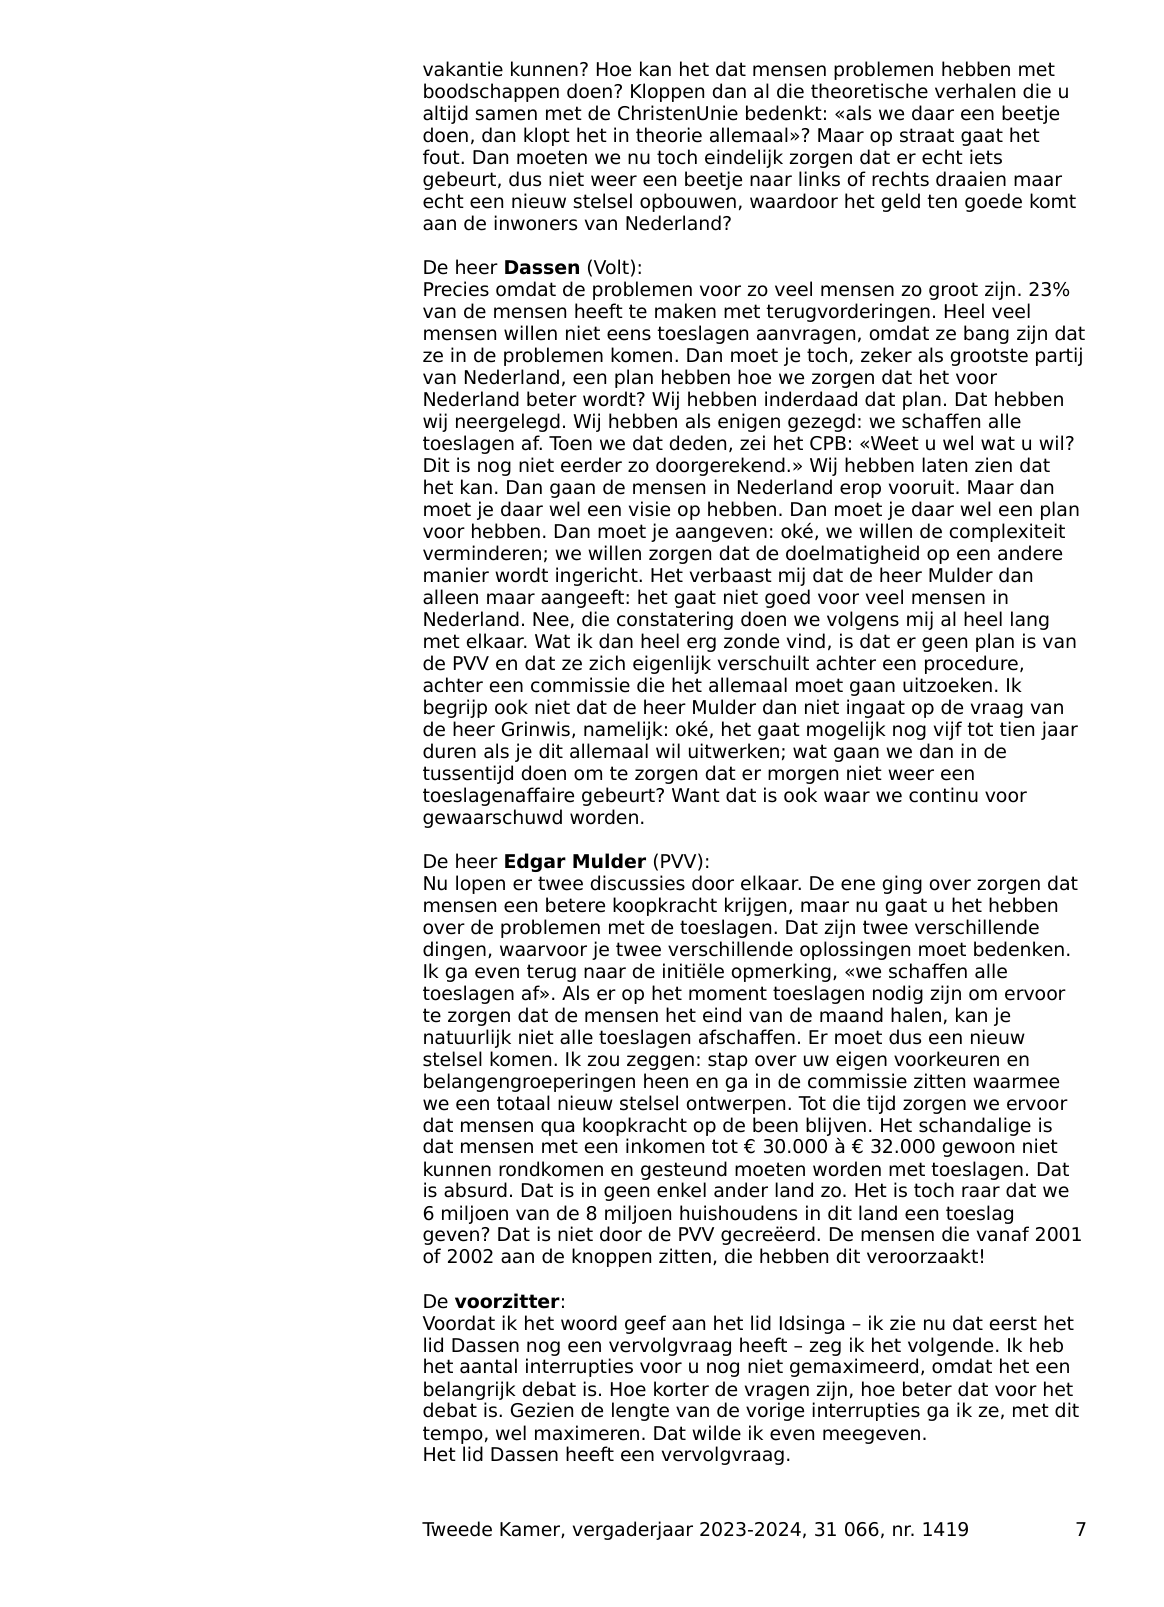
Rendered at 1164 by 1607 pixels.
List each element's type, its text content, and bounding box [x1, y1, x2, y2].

text Voordat ik het woord geef aan het lid Idsinga – ik zie nu dat eerst het lid Dassen nog een vervolgvraag heeft – zeg ik het volgende. Ik heb het aantal interrupties voor u nog niet gemaximeerd, omdat het een belangrijk debat is. Hoe korter de vragen zijn, hoe beter dat voor het debat is. Gezien de lengte van de vorige interrupties ga ik ze, met dit tempo, wel maximeren. Dat wilde ik even meegeven. [422, 1312, 1087, 1444]
text Precies omdat de problemen voor zo veel mensen zo groot zijn. 23% van de mensen heeft te maken met terugvorderingen. Heel veel mensen willen niet eens toeslagen aanvragen, omdat ze bang zijn dat ze in de problemen komen. Dan moet je toch, zeker als grootste partij van Nederland, een plan hebben hoe we zorgen dat het voor Nederland beter wordt? Wij hebben inderdaad dat plan. Dat hebben wij neergelegd. Wij hebben als enigen gezegd: we schaffen alle toeslagen af. Toen we dat deden, zei het CPB: «Weet u wel wat u wil? Dit is nog niet eerder zo doorgerekend.» Wij hebben laten zien dat het kan. Dan gaan de mensen in Nederland erop vooruit. Maar dan moet je daar wel een visie op hebben. Dan moet je daar wel een plan voor hebben. Dan moet je aangeven: oké, we willen de complexiteit verminderen; we willen zorgen dat de doelmatigheid op een andere manier wordt ingericht. Het verbaast mij dat de heer Mulder dan alleen maar aangeeft: het gaat niet goed voor veel mensen in Nederland. Nee, die constatering doen we volgens mij al heel lang met elkaar. Wat ik dan heel erg zonde vind, is dat er geen plan is van de PVV en dat ze zich eigenlijk verschuilt achter een procedure, achter een commissie die het allemaal moet gaan uitzoeken. Ik begrijp ook niet dat de heer Mulder dan niet ingaat op de vraag van de heer Grinwis, namelijk: oké, het gaat mogelijk nog vijf tot tien jaar duren als je dit allemaal wil uitwerken; wat gaan we dan in de tussentijd doen om te zorgen dat er morgen niet weer een toeslagenaffaire gebeurt? Want dat is ook waar we continu voor gewaarschuwd worden. [422, 279, 1087, 828]
text Nu lopen er twee discussies door elkaar. De ene ging over zorgen dat mensen een betere koopkracht krijgen, maar nu gaat u het hebben over de problemen met de toeslagen. Dat zijn twee verschillende dingen, waarvoor je twee verschillende oplossingen moet bedenken. Ik ga even terug naar de initiële opmerking, «we schaffen alle toeslagen af». Als er op het moment toeslagen nodig zijn om ervoor te zorgen dat de mensen het eind van de maand halen, kan je natuurlijk niet alle toeslagen afschaffen. Er moet dus een nieuw stelsel komen. Ik zou zeggen: stap over uw eigen voorkeuren en belangengroeperingen heen en ga in de commissie zitten waarmee we een totaal nieuw stelsel ontwerpen. Tot die tijd zorgen we ervoor dat mensen qua koopkracht op de been blijven. Het schandalige is dat mensen met een inkomen tot € 30.000 à € 32.000 gewoon niet kunnen rondkomen en gesteund moeten worden met toeslagen. Dat is absurd. Dat is in geen enkel ander land zo. Het is toch raar dat we 6 miljoen van de 8 miljoen huishoudens in dit land een toeslag geven? Dat is niet door de PVV gecreëerd. De mensen die vanaf 2001 of 2002 aan de knoppen zitten, die hebben dit veroorzaakt! [422, 873, 1087, 1268]
text Het lid Dassen heeft een vervolgvraag. [422, 1444, 1087, 1466]
text De heer Edgar Mulder (PVV): [422, 851, 1087, 873]
text De heer Dassen (Volt): [422, 257, 1087, 279]
text De voorzitter: [422, 1291, 1087, 1312]
text vakantie kunnen? Hoe kan het dat mensen problemen hebben met boodschappen doen? Kloppen dan al die theoretische verhalen die u altijd samen met de ChristenUnie bedenkt: «als we daar een beetje doen, dan klopt het in theorie allemaal»? Maar op straat gaat het fout. Dan moeten we nu toch eindelijk zorgen dat er echt iets gebeurt, dus niet weer een beetje naar links of rechts draaien maar echt een nieuw stelsel opbouwen, waardoor het geld ten goede komt aan de inwoners van Nederland? [422, 59, 1087, 235]
